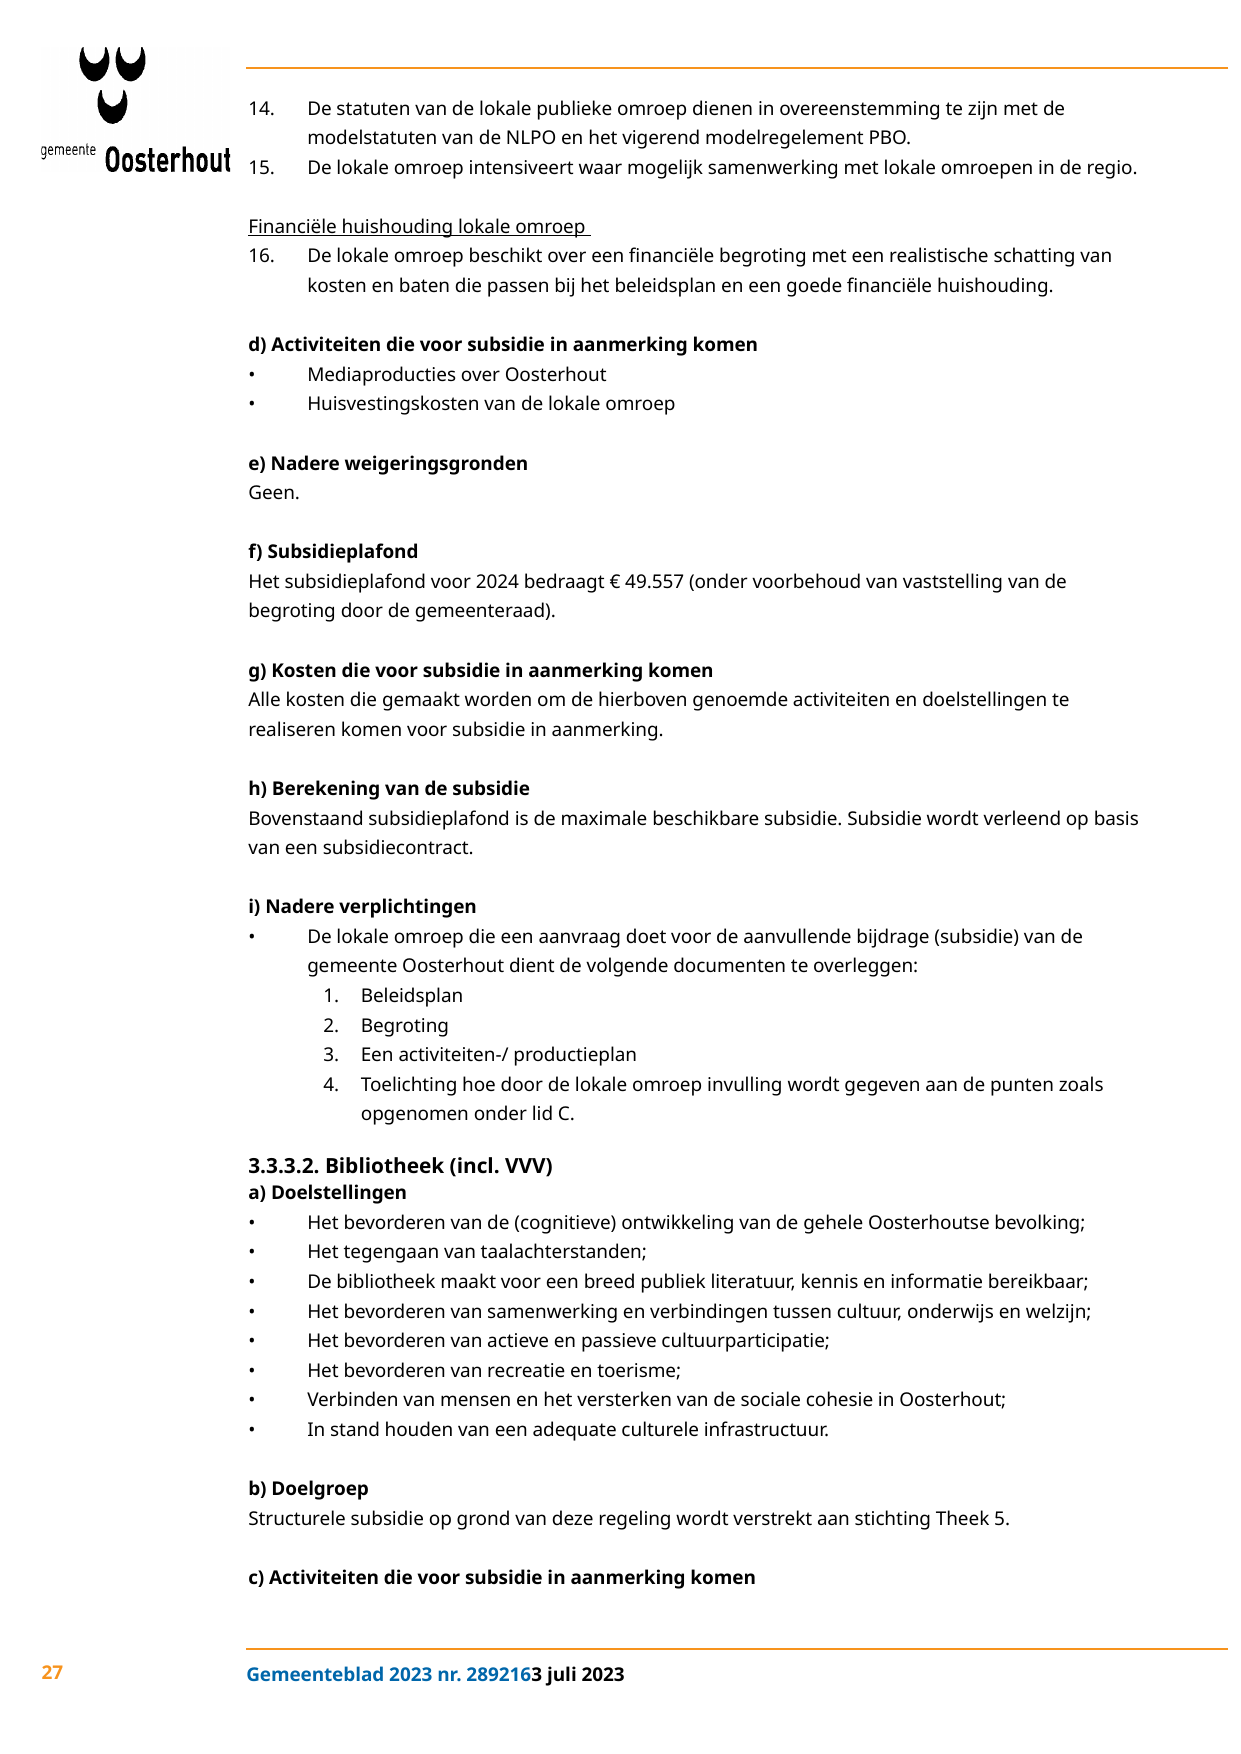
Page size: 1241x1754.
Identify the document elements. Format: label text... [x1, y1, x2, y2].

list Begroting [323, 1012, 1152, 1038]
list De bibliotheek maakt voor een breed publiek literatuur, kennis en informatie bereikbaar; [248, 1268, 1152, 1294]
text h) Berekening van de subsidie [248, 775, 1152, 801]
list De lokale omroep beschikt over een financiële begroting met een realistische schatting van kosten en baten die passen bij het beleidsplan en een goede financiële huishouding. [248, 243, 1152, 298]
text a) Doelstellingen [248, 1179, 1152, 1205]
list Beleidsplan [323, 982, 1152, 1008]
list De lokale omroep intensiveert waar mogelijk samenwerking met lokale omroepen in de regio. [248, 154, 1152, 180]
picture [41, 47, 231, 172]
list Toelichting hoe door de lokale omroep invulling wordt gegeven aan de punten zoals opgenomen onder lid C. [323, 1071, 1152, 1126]
text f) Subsidieplafond [248, 538, 1152, 564]
list Verbinden van mensen en het versterken van de sociale cohesie in Oosterhout; [248, 1387, 1152, 1412]
text 3.3.3.2. Bibliotheek (incl. VVV) [248, 1151, 1152, 1179]
list De statuten van de lokale publieke omroep dienen in overeenstemming te zijn met de modelstatuten van de NLPO en het vigerend modelregelement PBO. [248, 95, 1152, 150]
text Financiële huishouding lokale omroep [248, 213, 1152, 239]
text Structurele subsidie op grond van deze regeling wordt verstrekt aan stichting Theek 5. [248, 1505, 1152, 1531]
text Bovenstaand subsidieplafond is de maximale beschikbare subsidie. Subsidie wordt verleend op basis van een subsidiecontract. [248, 805, 1152, 860]
list Een activiteiten-/ productieplan [323, 1041, 1152, 1067]
list Het bevorderen van de (cognitieve) ontwikkeling van de gehele Oosterhoutse bevolking; [248, 1209, 1152, 1235]
list In stand houden van een adequate culturele infrastructuur. [248, 1416, 1152, 1442]
text Het subsidieplafond voor 2024 bedraagt € 49.557 (onder voorbehoud van vaststelling van de begroting door de gemeenteraad). [248, 568, 1152, 623]
list Het bevorderen van recreatie en toerisme; [248, 1357, 1152, 1383]
list Huisvestingskosten van de lokale omroep [248, 391, 1152, 416]
text c) Activiteiten die voor subsidie in aanmerking komen [248, 1564, 1152, 1590]
text i) Nadere verplichtingen [248, 893, 1152, 919]
text g) Kosten die voor subsidie in aanmerking komen [248, 657, 1152, 683]
text Geen. [248, 479, 1152, 505]
text d) Activiteiten die voor subsidie in aanmerking komen [248, 331, 1152, 357]
list Het tegengaan van taalachterstanden; [248, 1239, 1152, 1264]
list De lokale omroep die een aanvraag doet voor de aanvullende bijdrage (subsidie) van de gemeente Oosterhout dient de volgende documenten te overleggen: [248, 923, 1152, 978]
text e) Nadere weigeringsgronden [248, 450, 1152, 476]
list Mediaproducties over Oosterhout [248, 361, 1152, 387]
text Alle kosten die gemaakt worden om de hierboven genoemde activiteiten en doelstellingen te realiseren komen voor subsidie in aanmerking. [248, 686, 1152, 742]
text b) Doelgroep [248, 1475, 1152, 1501]
list Het bevorderen van actieve en passieve cultuurparticipatie; [248, 1327, 1152, 1353]
list Het bevorderen van samenwerking en verbindingen tussen cultuur, onderwijs en welzijn; [248, 1298, 1152, 1323]
